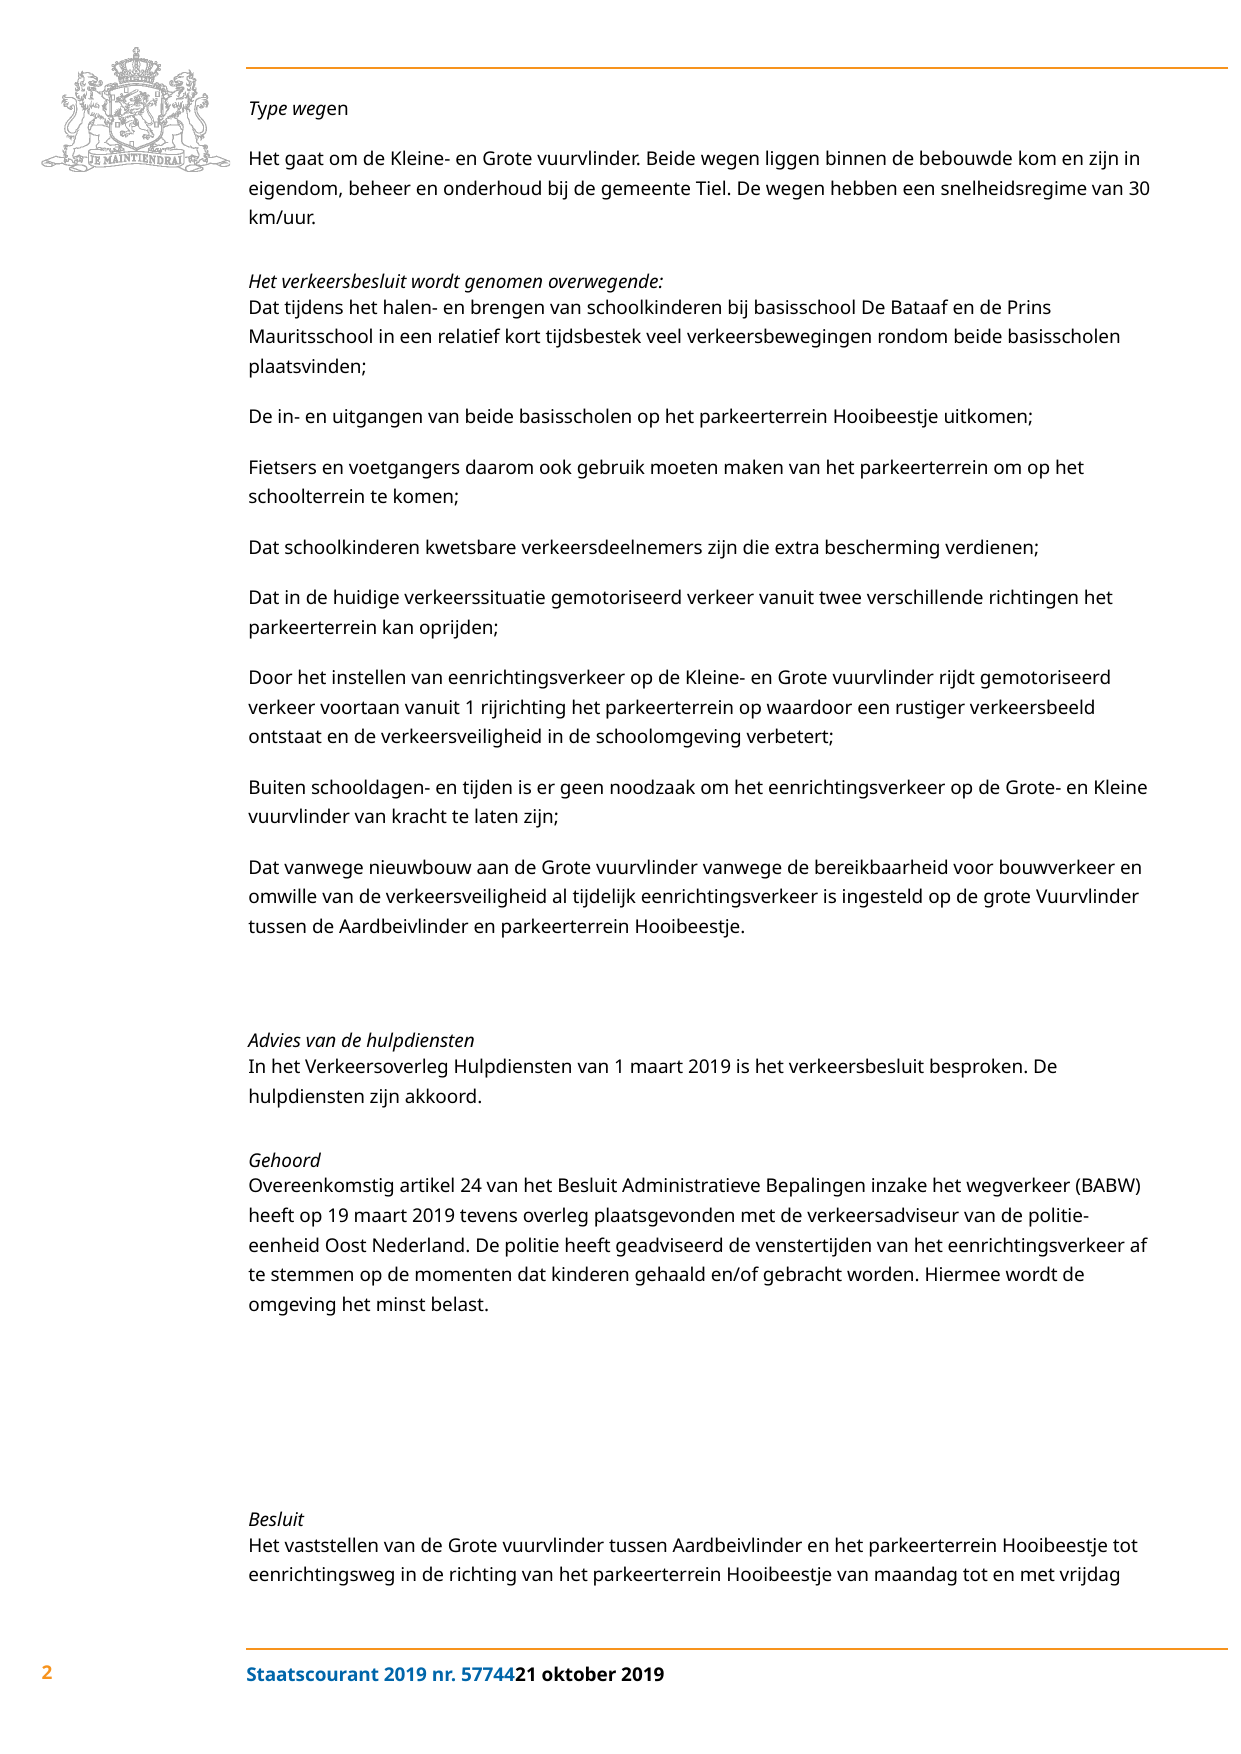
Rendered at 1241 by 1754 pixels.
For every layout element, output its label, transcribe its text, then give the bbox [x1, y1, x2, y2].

text Dat schoolkinderen kwetsbare verkeersdeelnemers zijn die extra bescherming verdienen; [248, 534, 1152, 560]
text Het verkeersbesluit wordt genomen overwegende: [248, 268, 1152, 294]
text Dat in de huidige verkeerssituatie gemotoriseerd verkeer vanuit twee verschillende richtingen het parkeerterrein kan oprijden; [248, 584, 1152, 640]
text In het Verkeersoverleg Hulpdiensten van 1 maart 2019 is het verkeersbesluit besproken. De hulpdiensten zijn akkoord. [248, 1053, 1152, 1109]
text Buiten schooldagen- en tijden is er geen noodzaak om het eenrichtingsverkeer op de Grote- en Kleine vuurvlinder van kracht te laten zijn; [248, 774, 1152, 829]
text De in- en uitgangen van beide basisscholen op het parkeerterrein Hooibeestje uitkomen; [248, 404, 1152, 429]
text Dat tijdens het halen- en brengen van schoolkinderen bij basisschool De Bataaf en de Prins Mauritsschool in een relatief kort tijdsbestek veel verkeersbewegingen rondom beide basisscholen plaatsvinden; [248, 294, 1152, 379]
text Overeenkomstig artikel 24 van het Besluit Administratieve Bepalingen inzake het wegverkeer (BABW) heeft op 19 maart 2019 tevens overleg plaatsgevonden met de verkeersadviseur van de politie-eenheid Oost Nederland. De politie heeft geadviseerd de venstertijden van het eenrichtingsverkeer af te stemmen op de momenten dat kinderen gehaald en/of gebracht worden. Hiermee wordt de omgeving het minst belast. [248, 1173, 1152, 1317]
text Advies van de hulpdiensten [248, 1028, 1152, 1053]
text Het gaat om de Kleine- en Grote vuurvlinder. Beide wegen liggen binnen de bebouwde kom en zijn in eigendom, beheer en onderhoud bij de gemeente Tiel. De wegen hebben een snelheidsregime van 30 km/uur. [248, 145, 1152, 230]
text Het vaststellen van de Grote vuurvlinder tussen Aardbeivlinder en het parkeerterrein Hooibeestje tot eenrichtingsweg in de richting van het parkeerterrein Hooibeestje van maandag tot en met vrijdag [248, 1532, 1152, 1587]
text Besluit [248, 1506, 1152, 1532]
text Fietsers en voetgangers daarom ook gebruik moeten maken van het parkeerterrein om op het schoolterrein te komen; [248, 454, 1152, 509]
text Door het instellen van eenrichtingsverkeer op de Kleine- en Grote vuurvlinder rijdt gemotoriseerd verkeer voortaan vanuit 1 rijrichting het parkeerterrein op waardoor een rustiger verkeersbeeld ontstaat en de verkeersveiligheid in de schoolomgeving verbetert; [248, 664, 1152, 749]
text Gehoord [248, 1147, 1152, 1173]
text Dat vanwege nieuwbouw aan de Grote vuurvlinder vanwege de bereikbaarheid voor bouwverkeer en omwille van de verkeersveiligheid al tijdelijk eenrichtingsverkeer is ingesteld op de grote Vuurvlinder tussen de Aardbeivlinder en parkeerterrein Hooibeestje. [248, 854, 1152, 939]
picture [41, 47, 231, 172]
text Type wegen [248, 95, 1152, 121]
